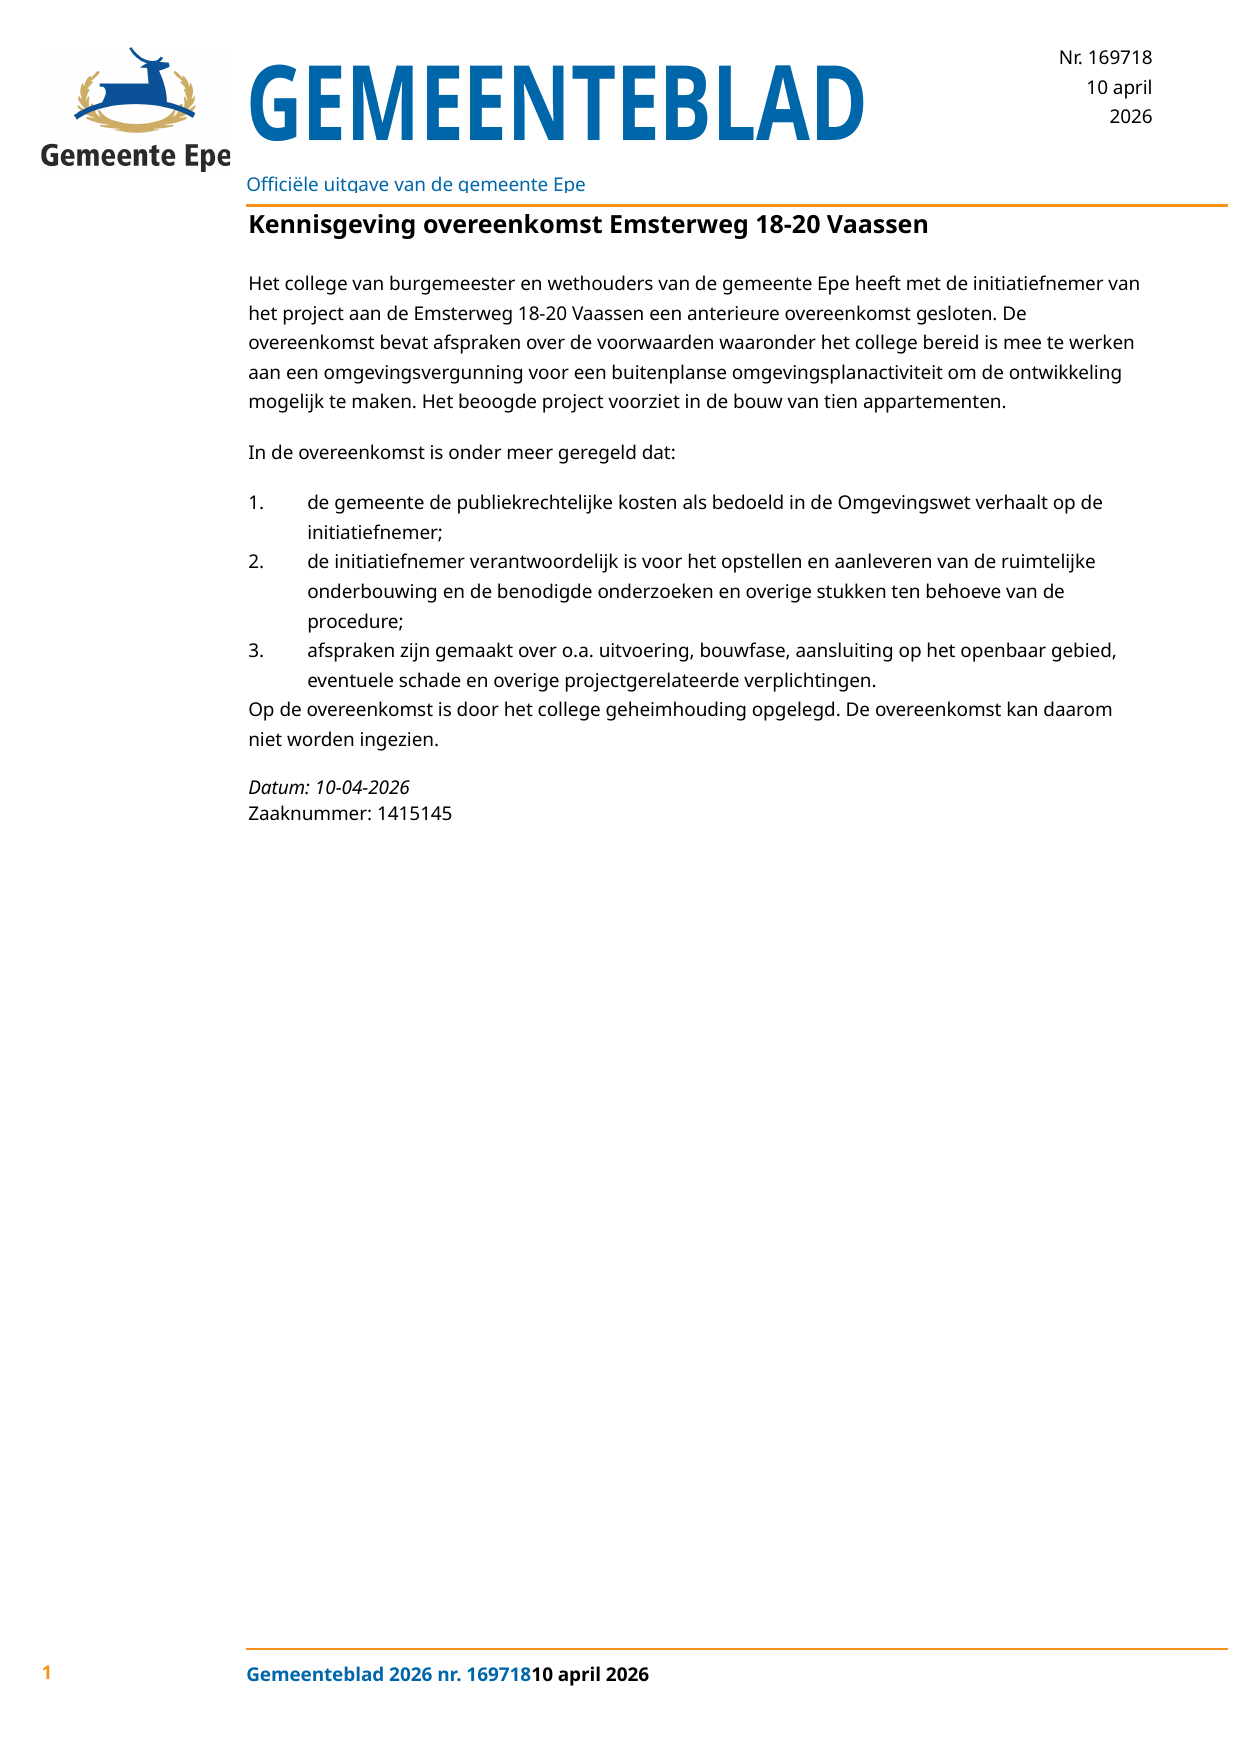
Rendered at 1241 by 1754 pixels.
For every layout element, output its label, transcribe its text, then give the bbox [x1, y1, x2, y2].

text In de overeenkomst is onder meer geregeld dat: [248, 439, 1152, 465]
picture [41, 47, 231, 172]
list de initiatiefnemer verantwoordelijk is voor het opstellen en aanleveren van de ruimtelijke onderbouwing en de benodigde onderzoeken en overige stukken ten behoeve van de procedure; [248, 549, 1152, 633]
text Het college van burgemeester en wethouders van de gemeente Epe heeft met de initiatiefnemer van het project aan de Emsterweg 18-20 Vaassen een anterieure overeenkomst gesloten. De overeenkomst bevat afspraken over de voorwaarden waaronder het college bereid is mee te werken aan een omgevingsvergunning voor een buitenplanse omgevingsplanactiviteit om de ontwikkeling mogelijk te maken. Het beoogde project voorziet in de bouw van tien appartementen. [248, 270, 1152, 414]
list afspraken zijn gemaakt over o.a. uitvoering, bouwfase, aansluiting op het openbaar gebied, eventuele schade en overige projectgerelateerde verplichtingen. [248, 637, 1152, 693]
text Kennisgeving overeenkomst Emsterweg 18-20 Vaassen [248, 207, 1152, 241]
text Datum: 10-04-2026 [248, 774, 1152, 800]
list de gemeente de publiekrechtelijke kosten als bedoeld in de Omgevingswet verhaalt op de initiatiefnemer; [248, 489, 1152, 545]
text Zaaknummer: 1415145 [248, 800, 1152, 825]
text Op de overeenkomst is door het college geheimhouding opgelegd. De overeenkomst kan daarom niet worden ingezien. [248, 697, 1152, 752]
